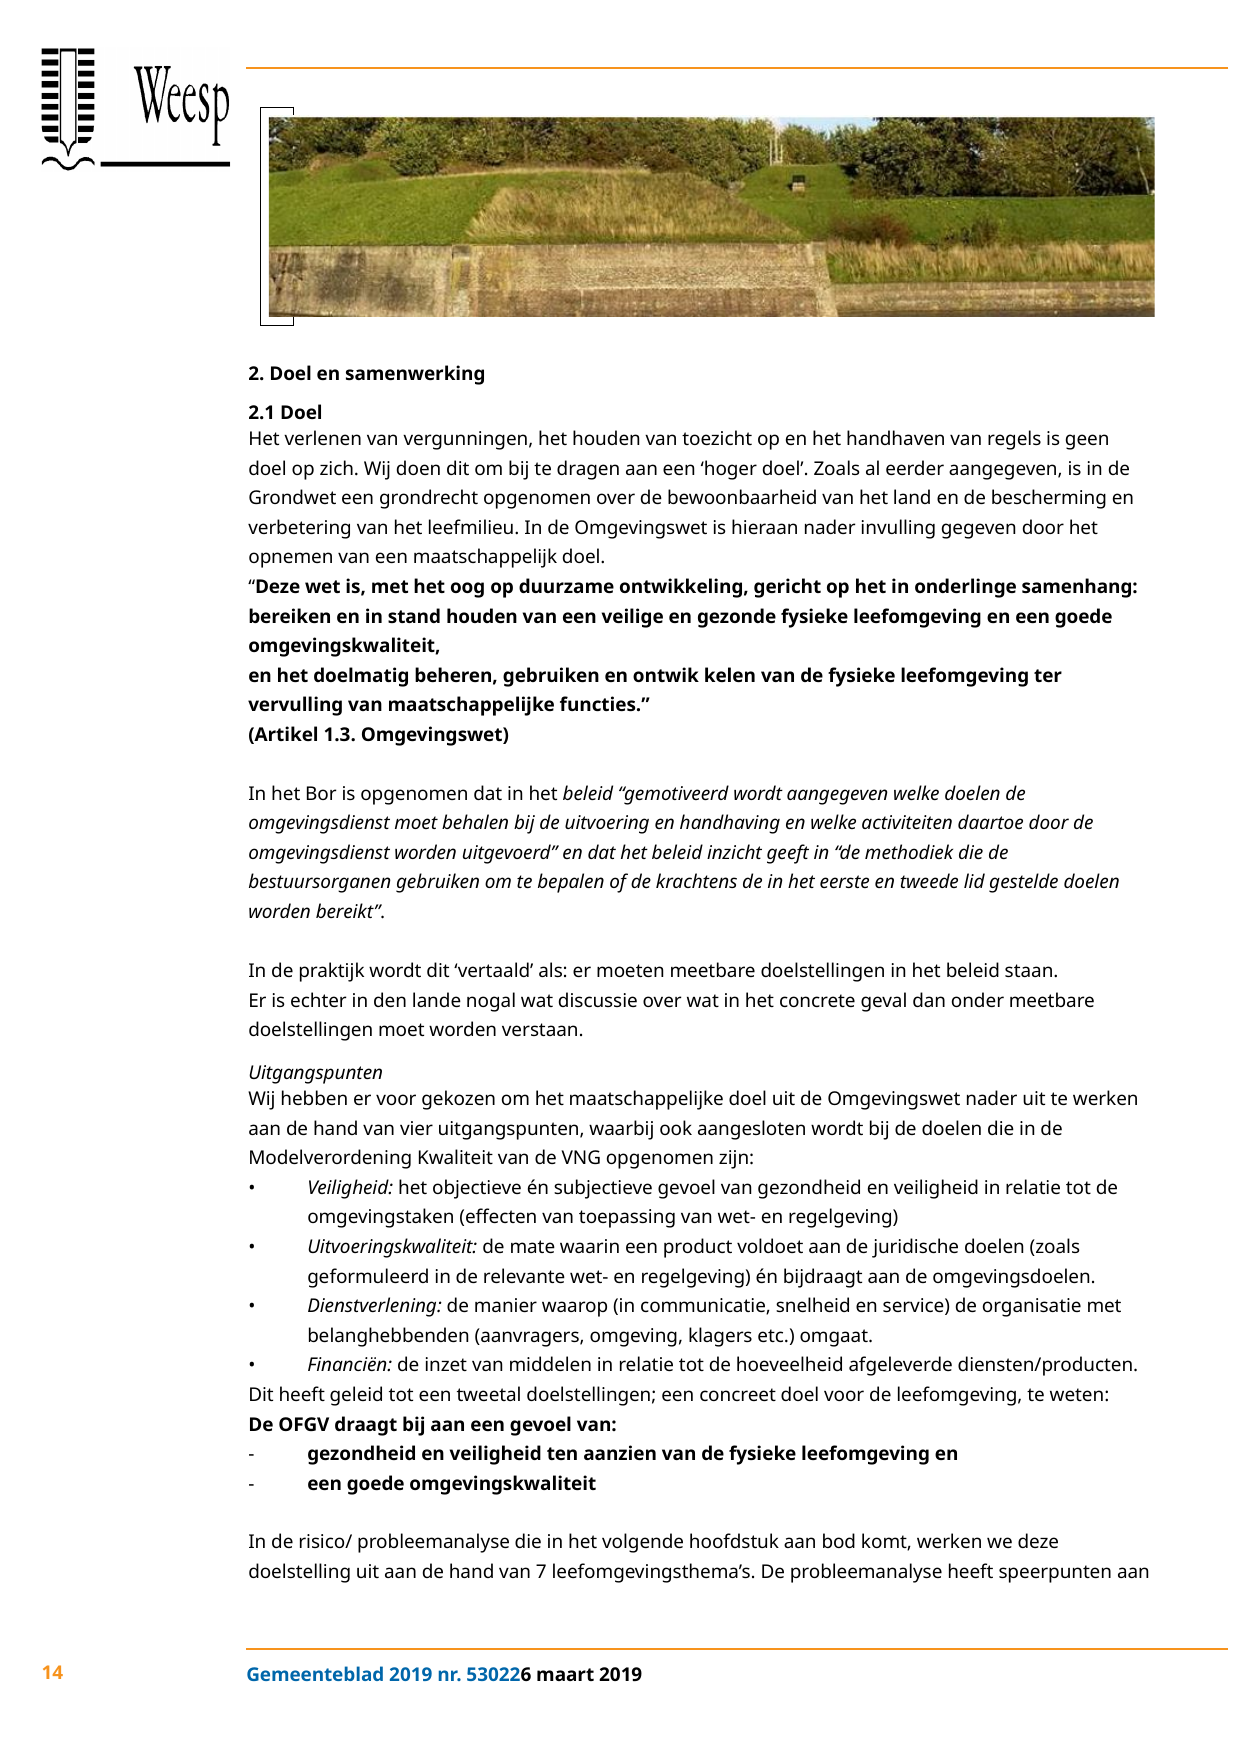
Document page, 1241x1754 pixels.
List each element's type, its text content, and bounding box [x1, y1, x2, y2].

text In de praktijk wordt dit ‘vertaald’ als: er moeten meetbare doelstellingen in het beleid staan. [248, 957, 1152, 983]
text Wij hebben er voor gekozen om het maatschappelijke doel uit de Omgevingswet nader uit te werken aan de hand van vier uitgangspunten, waarbij ook aangesloten wordt bij de doelen die in de Modelverordening Kwaliteit van de VNG opgenomen zijn: [248, 1085, 1152, 1170]
text Dit heeft geleid tot een tweetal doelstellingen; een concreet doel voor de leefomgeving, te weten: [248, 1381, 1152, 1407]
text In het Bor is opgenomen dat in het beleid “gemotiveerd wordt aangegeven welke doelen de omgevingsdienst moet behalen bij de uitvoering en handhaving en welke activiteiten daartoe door de omgevingsdienst worden uitgevoerd” en dat het beleid inzicht geeft in “de methodiek die de bestuursorganen gebruiken om te bepalen of de krachtens de in het eerste en tweede lid gestelde doelen worden bereikt”. [248, 780, 1152, 924]
list Financiën: de inzet van middelen in relatie tot de hoeveelheid afgeleverde diensten/producten. [248, 1352, 1152, 1377]
text Er is echter in den lande nogal wat discussie over wat in het concrete geval dan onder meetbare doelstellingen moet worden verstaan. [248, 987, 1152, 1042]
text Het verlenen van vergunningen, het houden van toezicht op en het handhaven van regels is geen doel op zich. Wij doen dit om bij te dragen aan een ‘hoger doel’. Zoals al eerder aangegeven, is in de Grondwet een grondrecht opgenomen over de bewoonbaarheid van het land en de bescherming en verbetering van het leefmilieu. In de Omgevingswet is hieraan nader invulling gegeven door het opnemen van een maatschappelijk doel. [248, 425, 1152, 569]
text In de risico/ probleemanalyse die in het volgende hoofdstuk aan bod komt, werken we deze doelstelling uit aan de hand van 7 leefomgevingsthema’s. De probleemanalyse heeft speerpunten aan [248, 1528, 1152, 1584]
picture [41, 47, 231, 172]
table_header De OFGV draagt bij aan een gevoel van: gezondheid en veiligheid ten aanzien van de fysieke leefomgeving en een goede omgevingskwaliteit [248, 1411, 1152, 1496]
picture [268, 115, 1155, 317]
text Uitgangspunten [248, 1059, 1152, 1085]
text 2.1 Doel [248, 399, 1152, 425]
table_header “Deze wet is, met het oog op duurzame ontwikkeling, gericht op het in onderlinge samenhang: bereiken en in stand houden van een veilige en gezonde fysieke leefomgeving en een goede omgevingskwaliteit, en het doelmatig beheren, gebruiken en ontwik kelen van de fysieke leefomgeving ter vervulling van maatschappelijke functies.” (Artikel 1.3. Omgevingswet) [248, 573, 1152, 747]
list Uitvoeringskwaliteit: de mate waarin een product voldoet aan de juridische doelen (zoals geformuleerd in de relevante wet- en regelgeving) én bijdraagt aan de omgevingsdoelen. [248, 1233, 1152, 1288]
list Dienstverlening: de manier waarop (in communicatie, snelheid en service) de organisatie met belanghebbenden (aanvragers, omgeving, klagers etc.) omgaat. [248, 1292, 1152, 1348]
list Veiligheid: het objectieve én subjectieve gevoel van gezondheid en veiligheid in relatie tot de omgevingstaken (effecten van toepassing van wet- en regelgeving) [248, 1174, 1152, 1229]
text 2. Doel en samenwerking [248, 360, 1152, 386]
